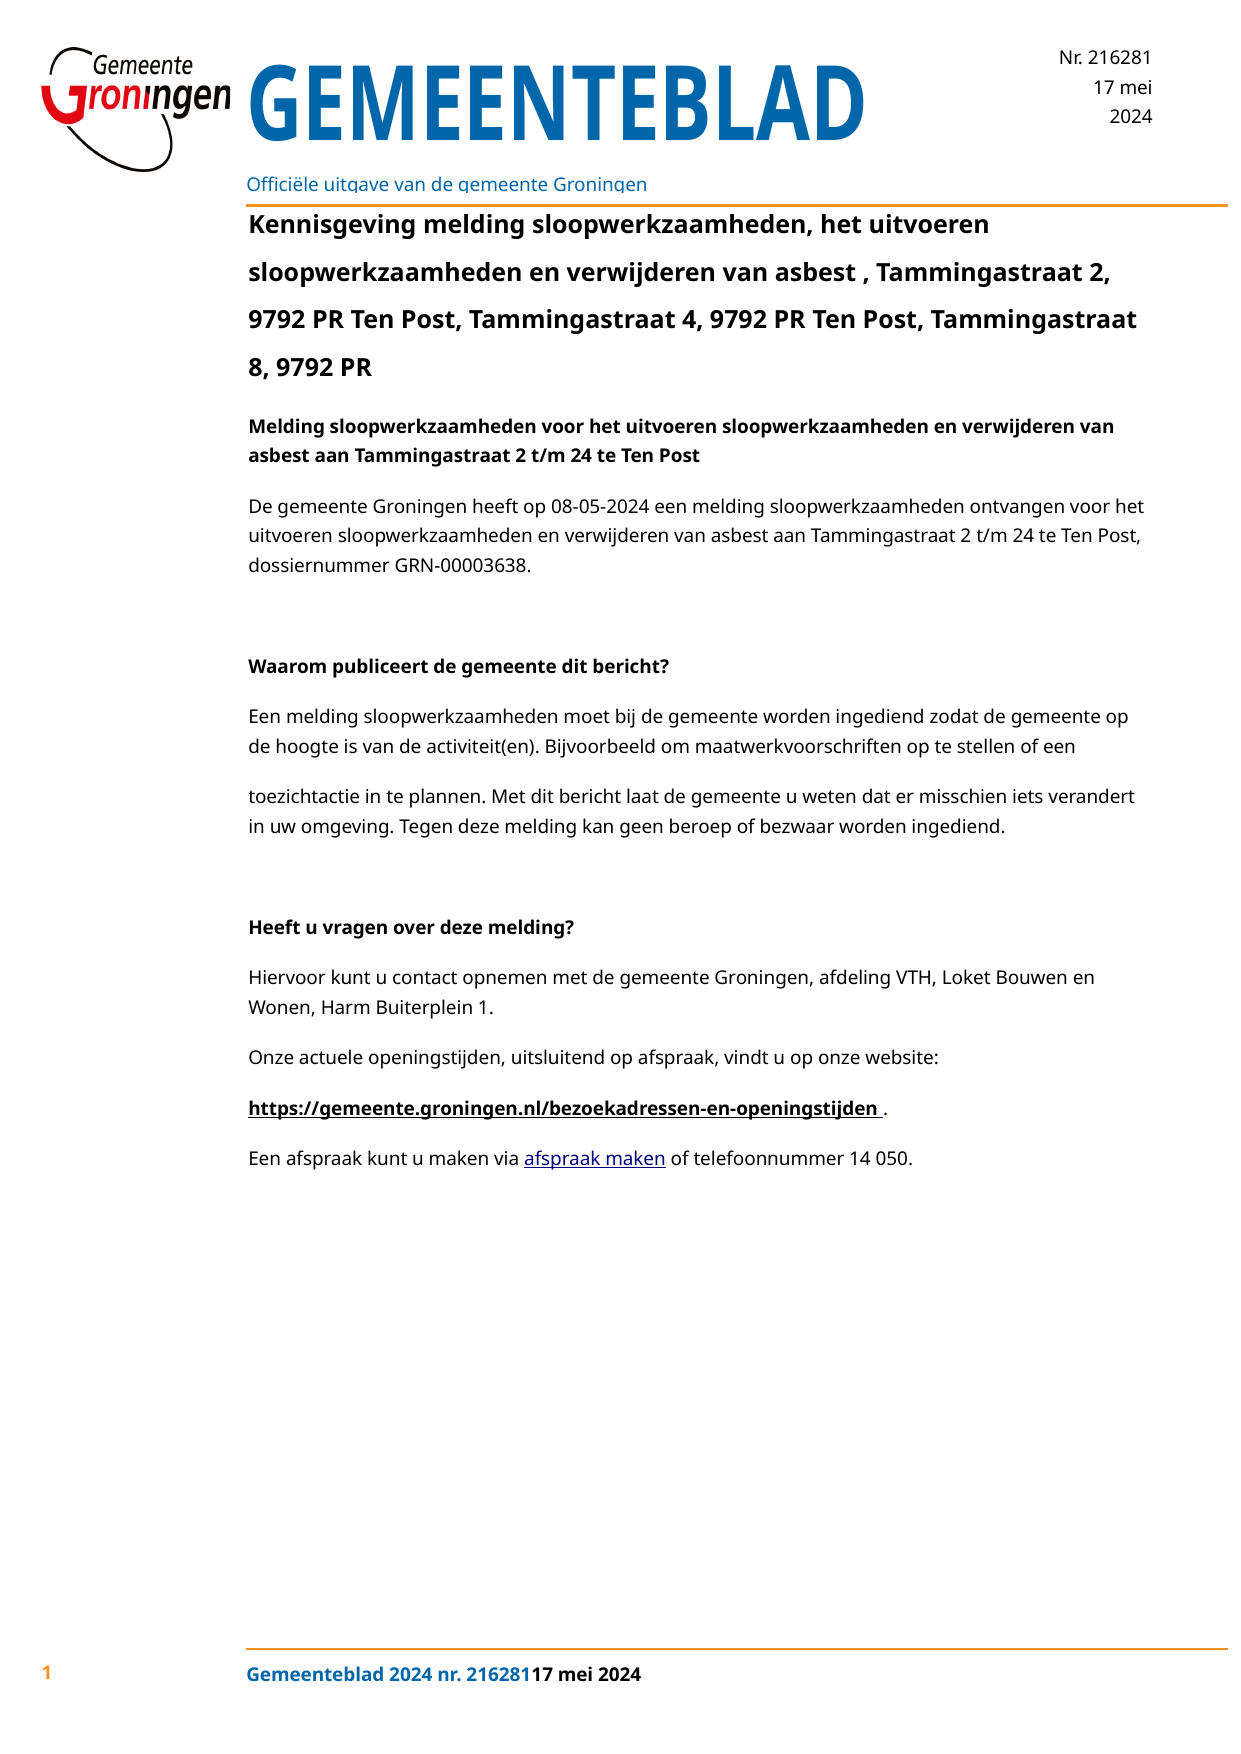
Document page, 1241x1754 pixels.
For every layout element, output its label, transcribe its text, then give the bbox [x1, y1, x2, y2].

text Waarom publiceert de gemeente dit bericht? [248, 653, 1152, 679]
text Heeft u vragen over deze melding? [248, 914, 1152, 940]
text Melding sloopwerkzaamheden voor het uitvoeren sloopwerkzaamheden en verwijderen van asbest aan Tammingastraat 2 t/m 24 te Ten Post [248, 413, 1152, 468]
text toezichtactie in te plannen. Met dit bericht laat de gemeente u weten dat er misschien iets verandert in uw omgeving. Tegen deze melding kan geen beroep of bezwaar worden ingediend. [248, 783, 1152, 839]
picture [41, 47, 231, 172]
text https://gemeente.groningen.nl/bezoekadressen-en-openingstijden . [248, 1095, 1152, 1121]
text Kennisgeving melding sloopwerkzaamheden, het uitvoeren sloopwerkzaamheden en verwijderen van asbest , Tammingastraat 2, 9792 PR Ten Post, Tammingastraat 4, 9792 PR Ten Post, Tammingastraat 8, 9792 PR [248, 207, 1152, 384]
text Onze actuele openingstijden, uitsluitend op afspraak, vindt u op onze website: [248, 1044, 1152, 1070]
text Een melding sloopwerkzaamheden moet bij de gemeente worden ingediend zodat de gemeente op de hoogte is van de activiteit(en). Bijvoorbeeld om maatwerkvoorschriften op te stellen of een [248, 703, 1152, 759]
text De gemeente Groningen heeft op 08-05-2024 een melding sloopwerkzaamheden ontvangen voor het uitvoeren sloopwerkzaamheden en verwijderen van asbest aan Tammingastraat 2 t/m 24 te Ten Post, dossiernummer GRN-00003638. [248, 493, 1152, 578]
text Hiervoor kunt u contact opnemen met de gemeente Groningen, afdeling VTH, Loket Bouwen en Wonen, Harm Buiterplein 1. [248, 964, 1152, 1020]
text Een afspraak kunt u maken via afspraak maken of telefoonnummer 14 050. [248, 1145, 1152, 1171]
